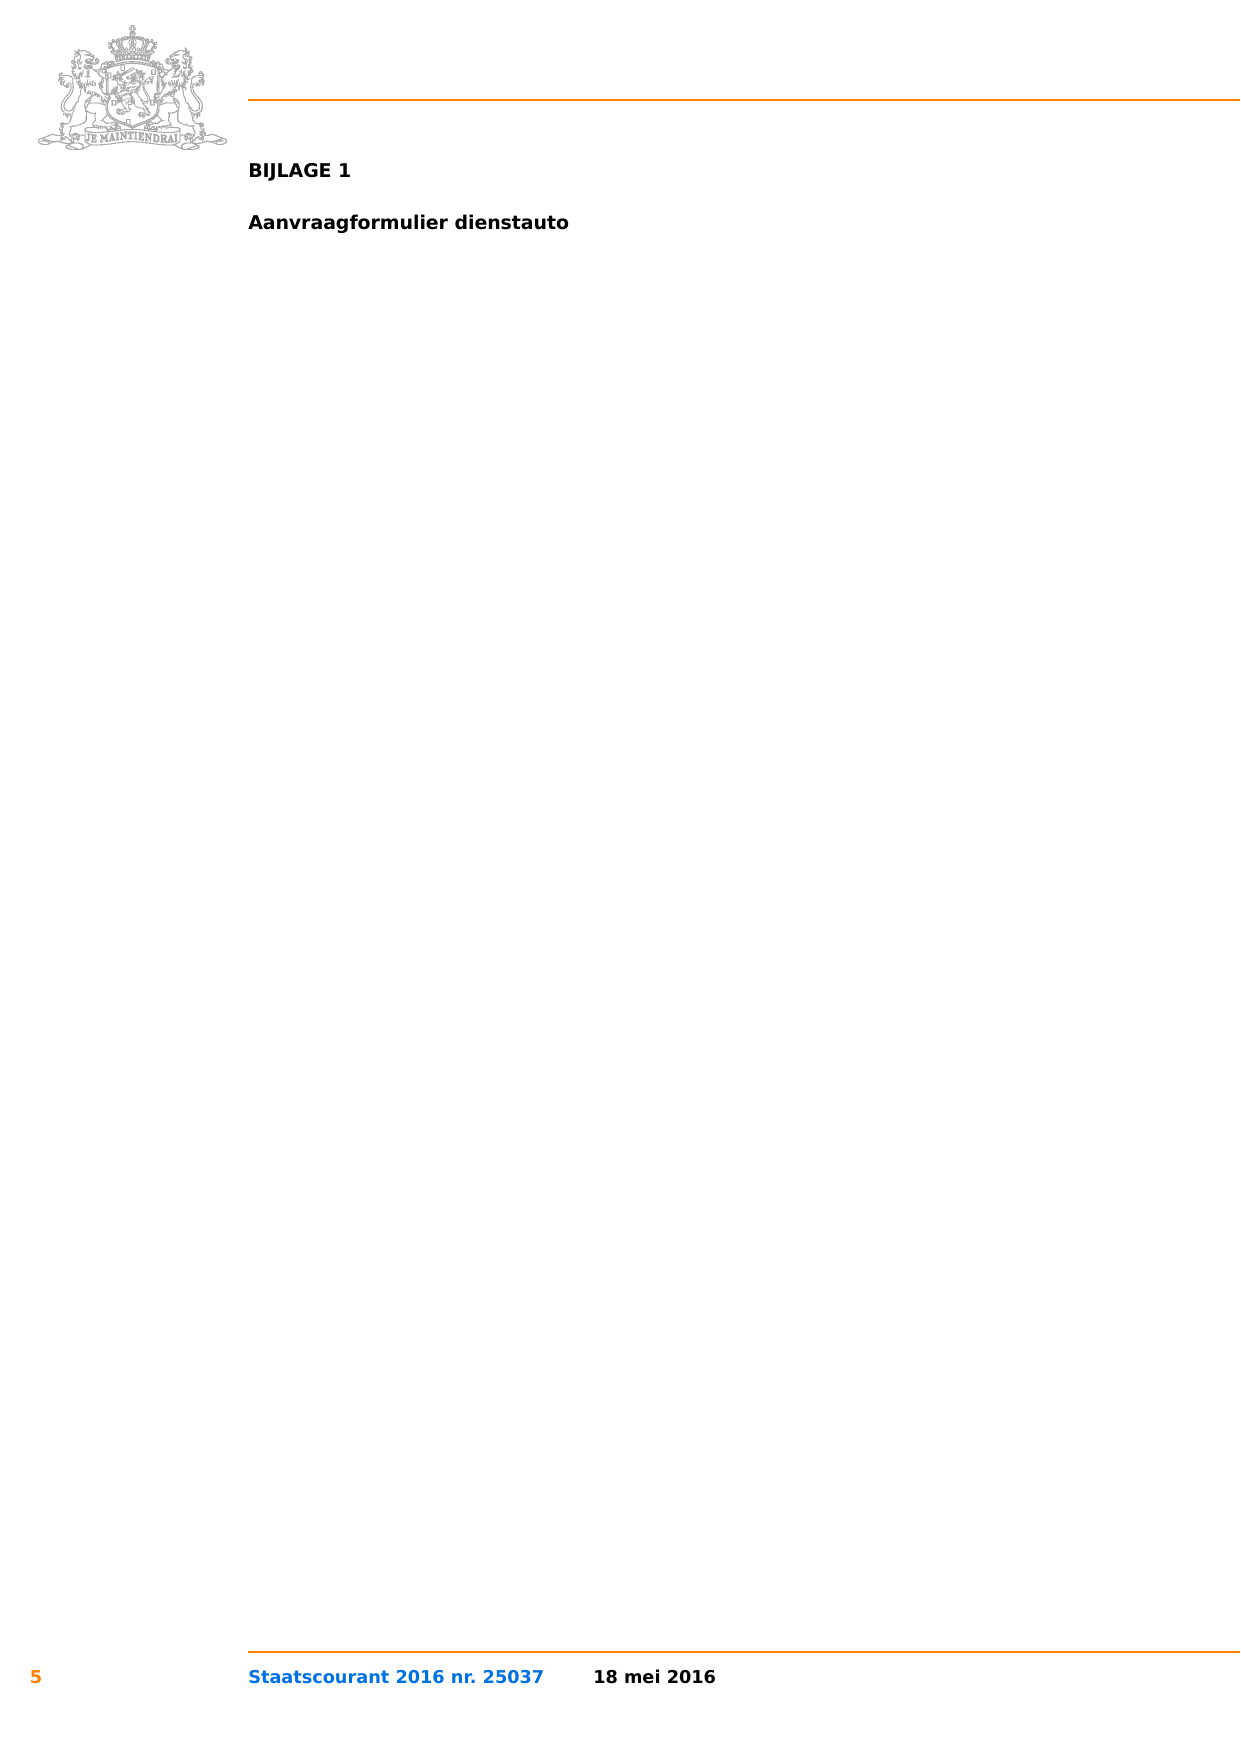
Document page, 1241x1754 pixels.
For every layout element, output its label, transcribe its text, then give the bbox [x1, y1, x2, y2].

subtitle BIJLAGE 1 [248, 160, 1163, 182]
picture [38, 25, 227, 150]
subtitle Aanvraagformulier dienstauto [248, 212, 1163, 234]
